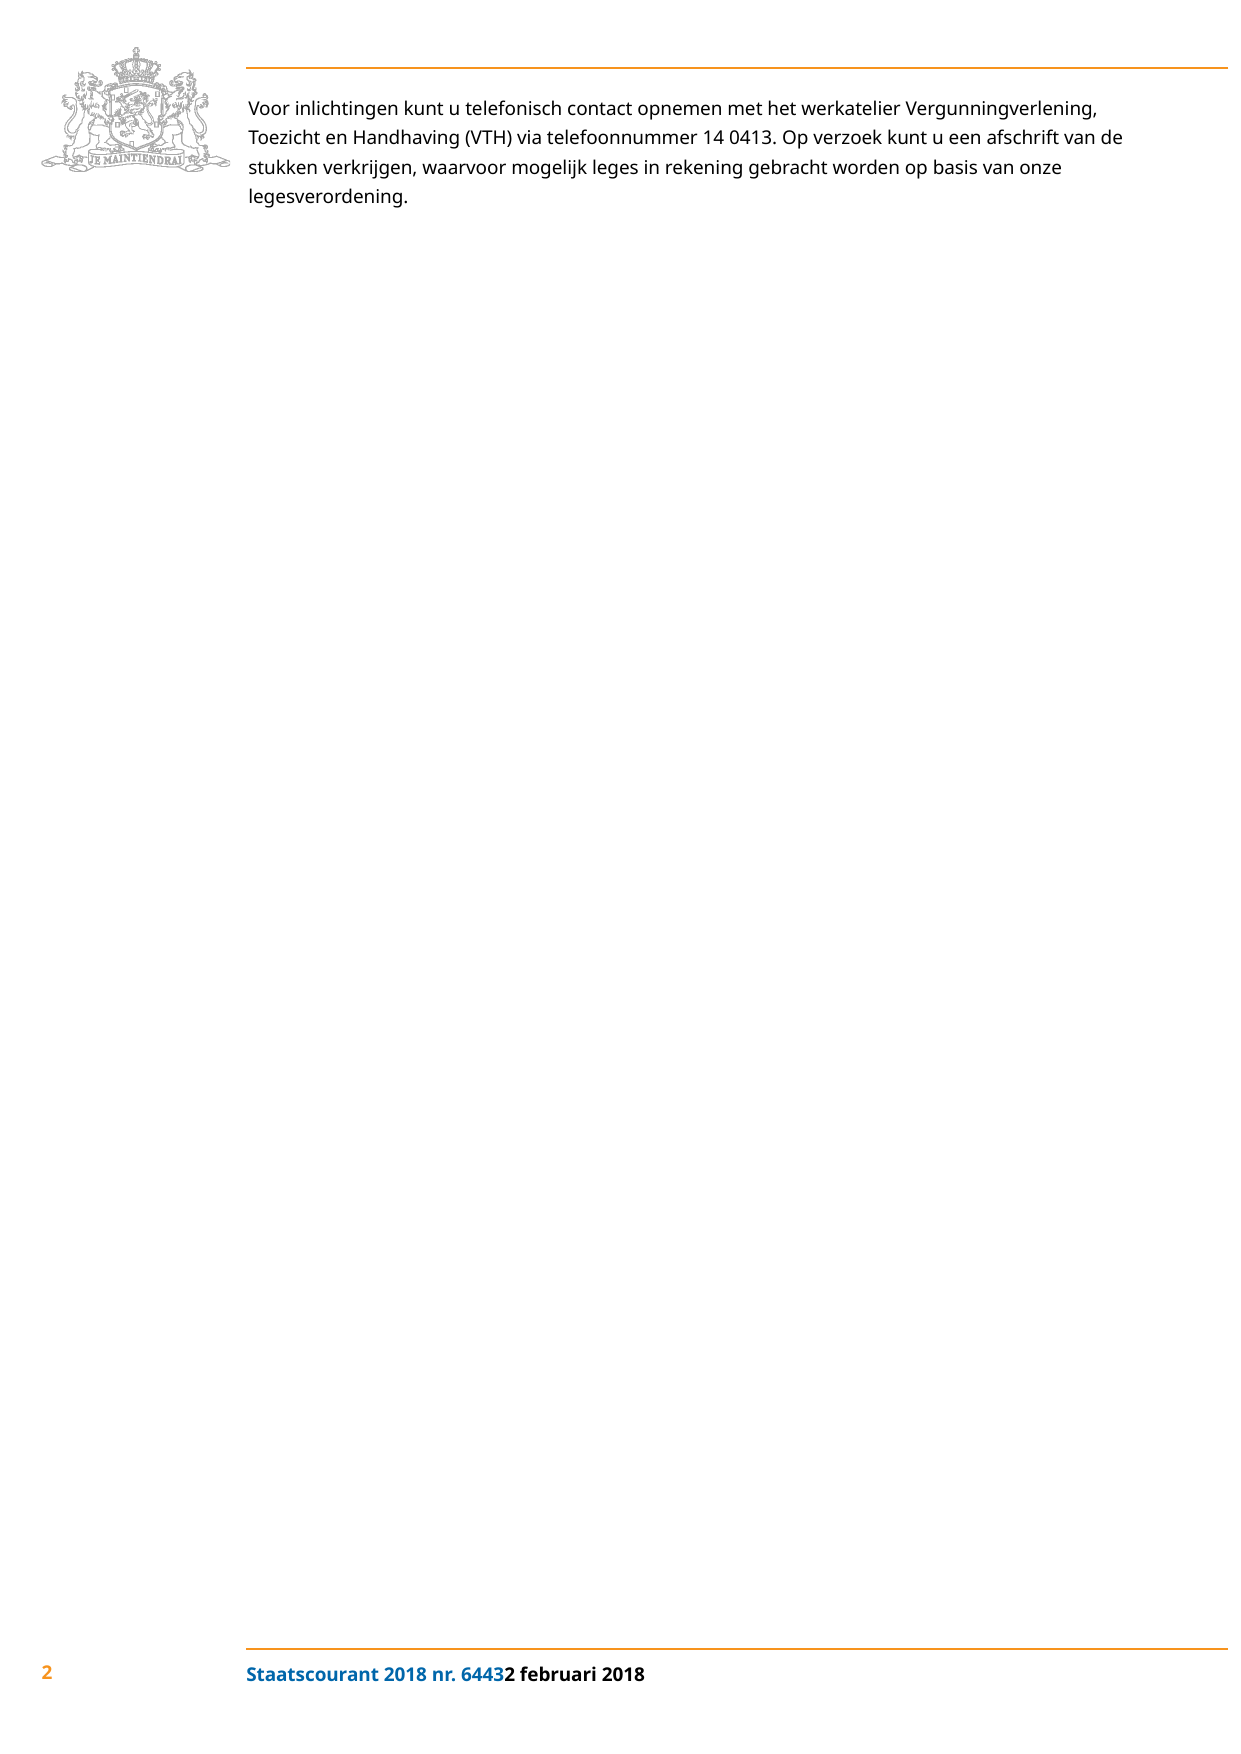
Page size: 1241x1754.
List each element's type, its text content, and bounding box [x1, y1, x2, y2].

text Voor inlichtingen kunt u telefonisch contact opnemen met het werkatelier Vergunningverlening, Toezicht en Handhaving (VTH) via telefoonnummer 14 0413. Op verzoek kunt u een afschrift van de stukken verkrijgen, waarvoor mogelijk leges in rekening gebracht worden op basis van onze legesverordening. [248, 95, 1152, 209]
picture [41, 47, 231, 172]
